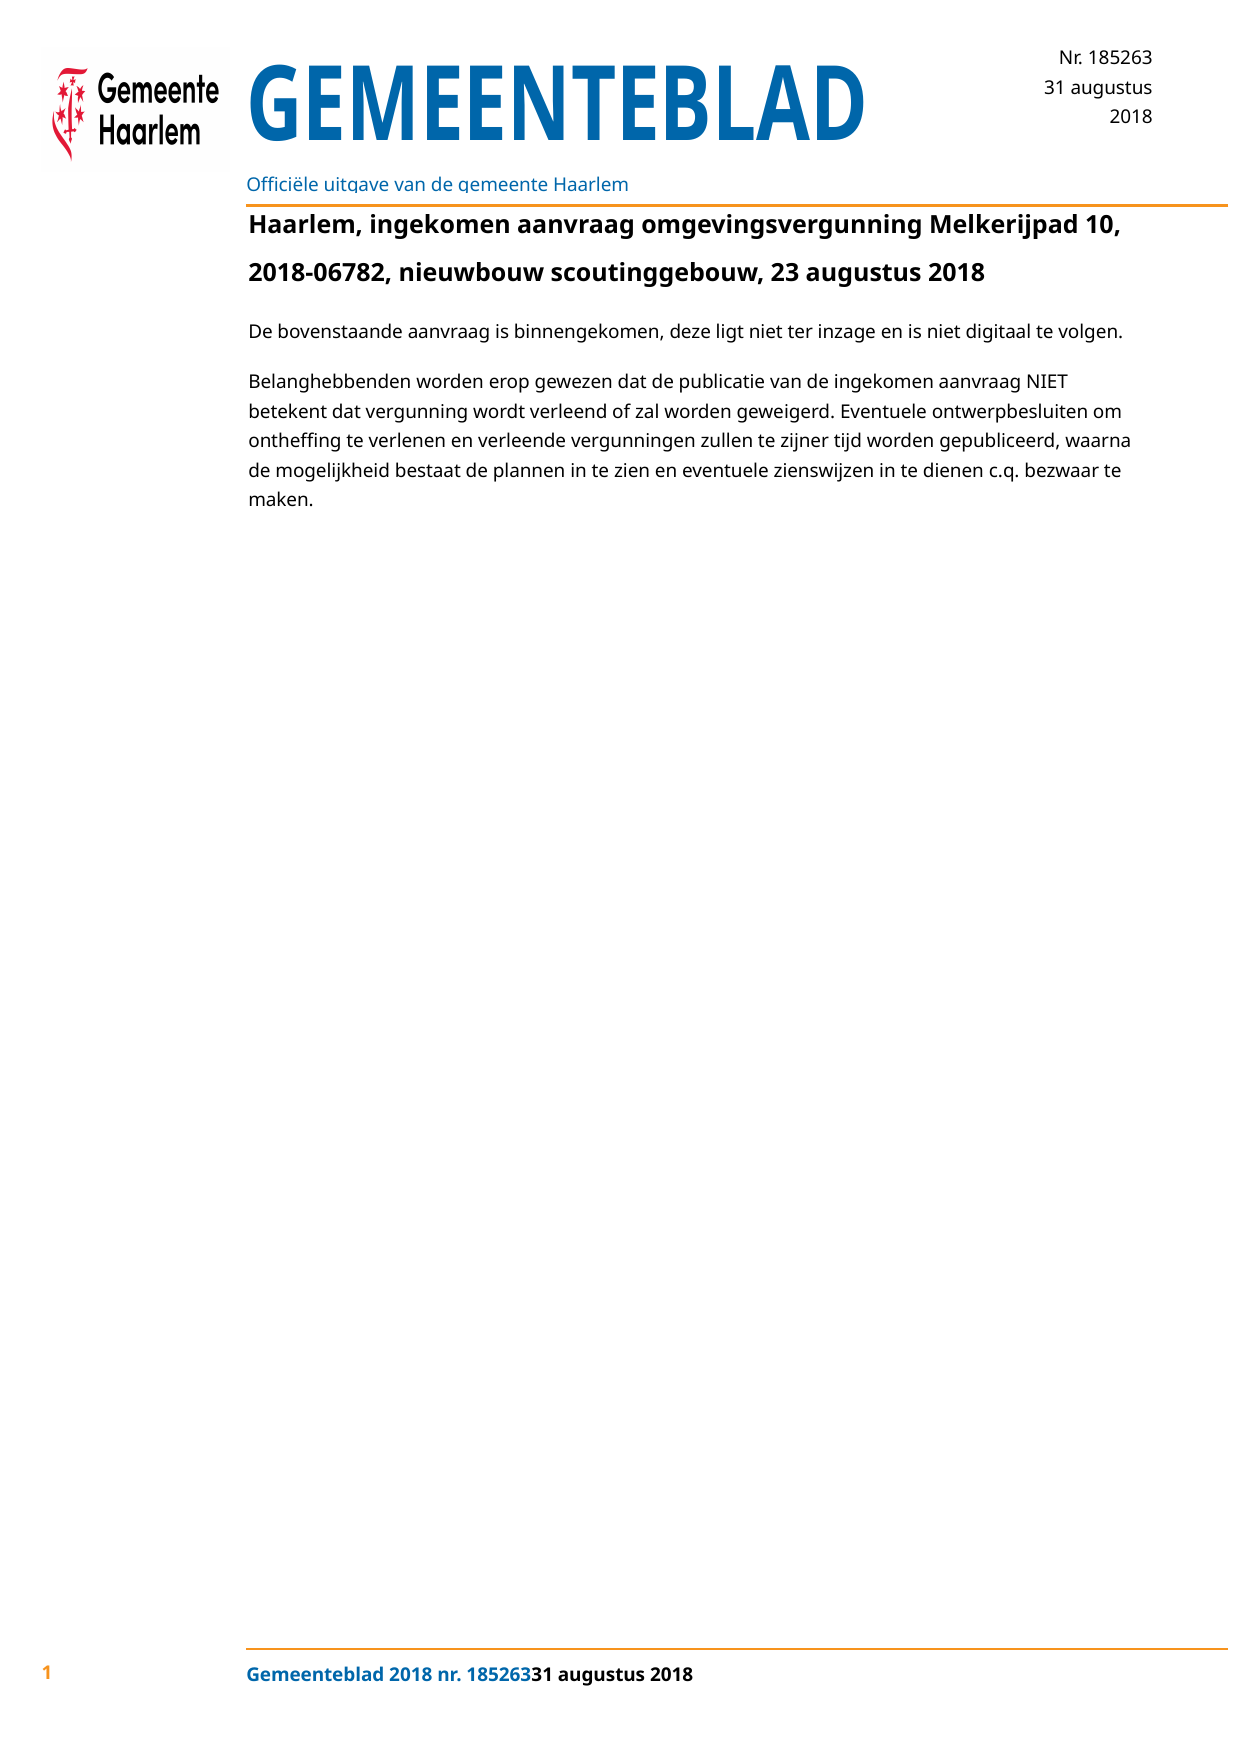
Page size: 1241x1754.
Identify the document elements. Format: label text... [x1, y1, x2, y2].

text Belanghebbenden worden erop gewezen dat de publicatie van de ingekomen aanvraag NIET betekent dat vergunning wordt verleend of zal worden geweigerd. Eventuele ontwerpbesluiten om ontheffing te verlenen en verleende vergunningen zullen te zijner tijd worden gepubliceerd, waarna de mogelijkheid bestaat de plannen in te zien en eventuele zienswijzen in te dienen c.q. bezwaar te maken. [248, 368, 1152, 512]
picture [41, 47, 231, 172]
text Haarlem, ingekomen aanvraag omgevingsvergunning Melkerijpad 10, 2018-06782, nieuwbouw scoutinggebouw, 23 augustus 2018 [248, 207, 1152, 288]
text De bovenstaande aanvraag is binnengekomen, deze ligt niet ter inzage en is niet digitaal te volgen. [248, 318, 1152, 344]
